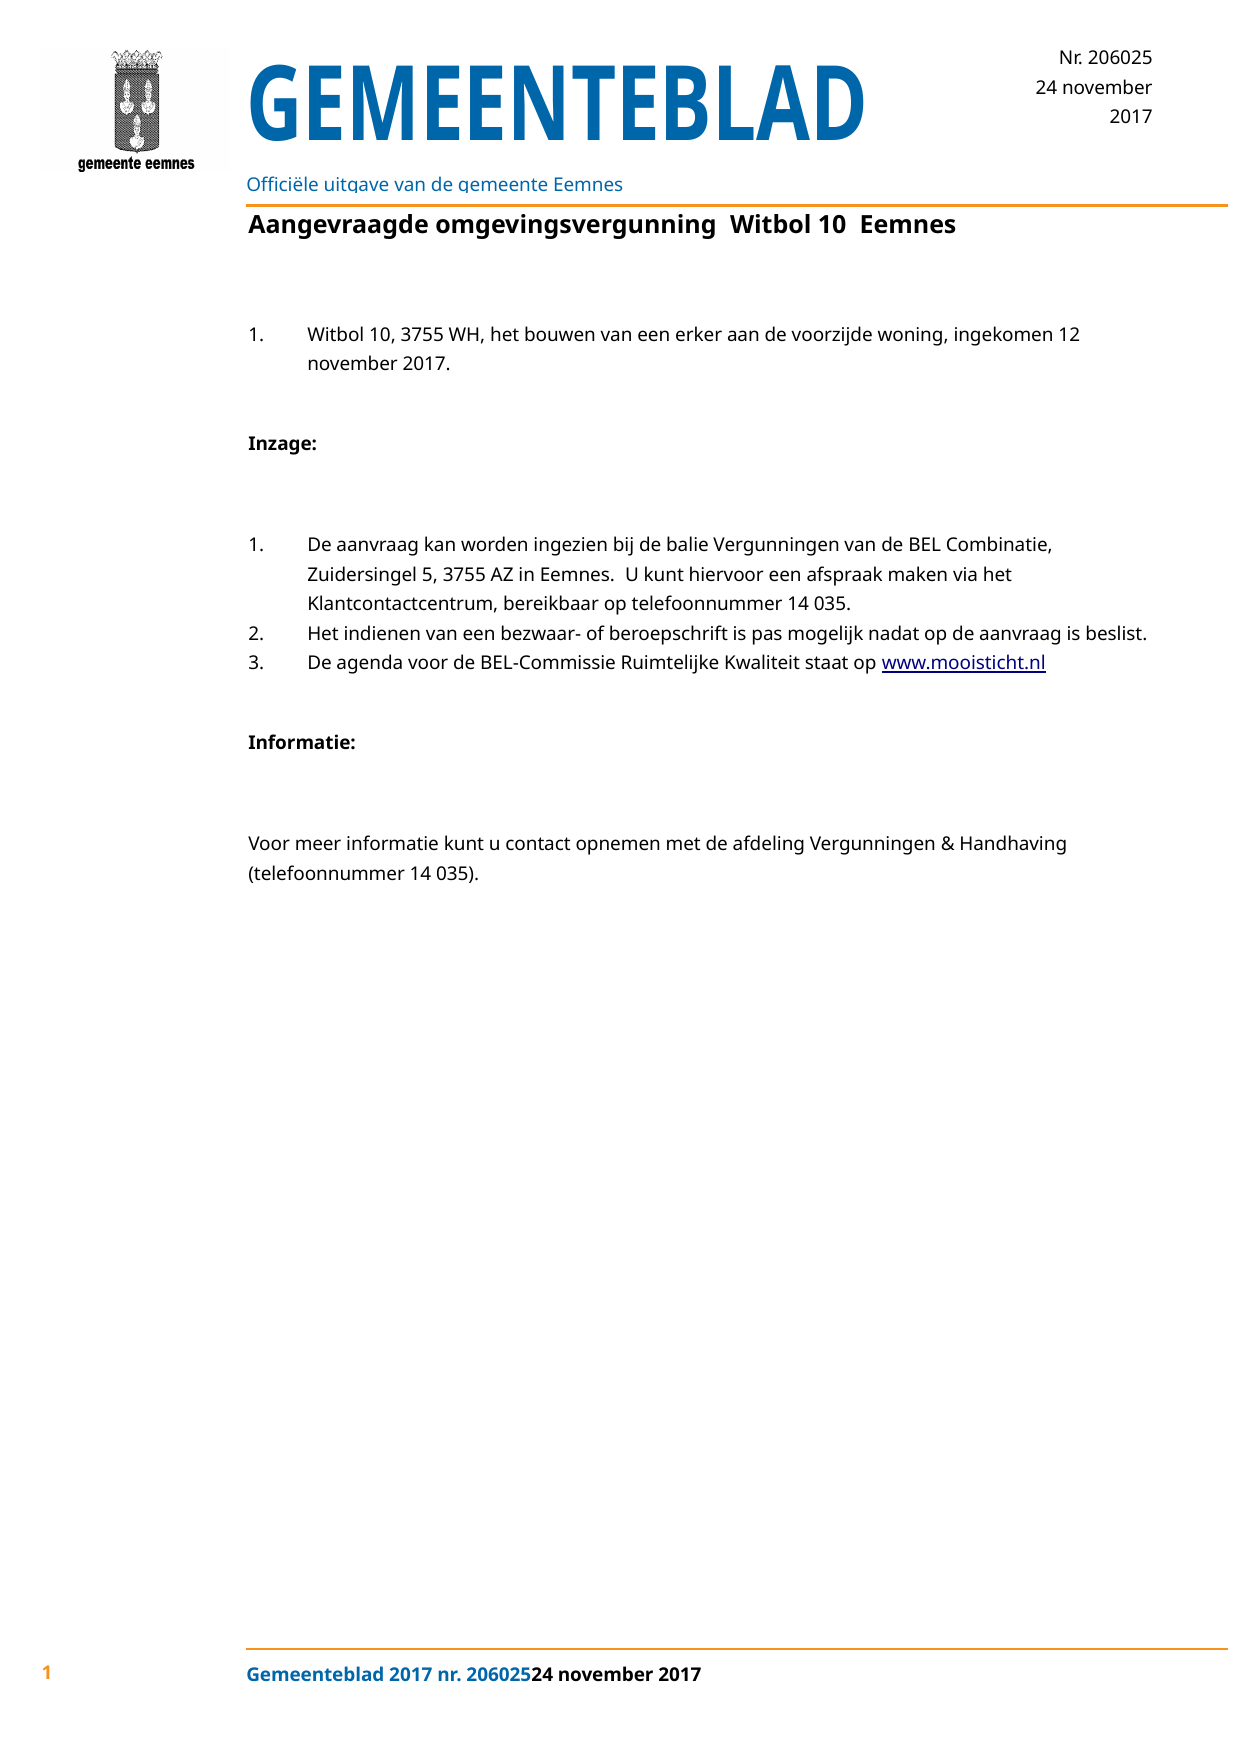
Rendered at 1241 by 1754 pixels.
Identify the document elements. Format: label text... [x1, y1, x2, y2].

picture [41, 47, 231, 172]
text Voor meer informatie kunt u contact opnemen met de afdeling Vergunningen & Handhaving (telefoonnummer 14 035). [248, 830, 1152, 886]
list De agenda voor de BEL-Commissie Ruimtelijke Kwaliteit staat op www.mooisticht.nl [248, 649, 1152, 675]
text Aangevraagde omgevingsvergunning Witbol 10 Eemnes [248, 207, 1152, 241]
text Informatie: [248, 729, 1152, 755]
list De aanvraag kan worden ingezien bij de balie Vergunningen van de BEL Combinatie, Zuidersingel 5, 3755 AZ in Eemnes. U kunt hiervoor een afspraak maken via het Klantcontactcentrum, bereikbaar op telefoonnummer 14 035. [248, 531, 1152, 616]
list Het indienen van een bezwaar- of beroepschrift is pas mogelijk nadat op de aanvraag is beslist. [248, 620, 1152, 646]
list Witbol 10, 3755 WH, het bouwen van een erker aan de voorzijde woning, ingekomen 12 november 2017. [248, 321, 1152, 376]
text Inzage: [248, 430, 1152, 456]
